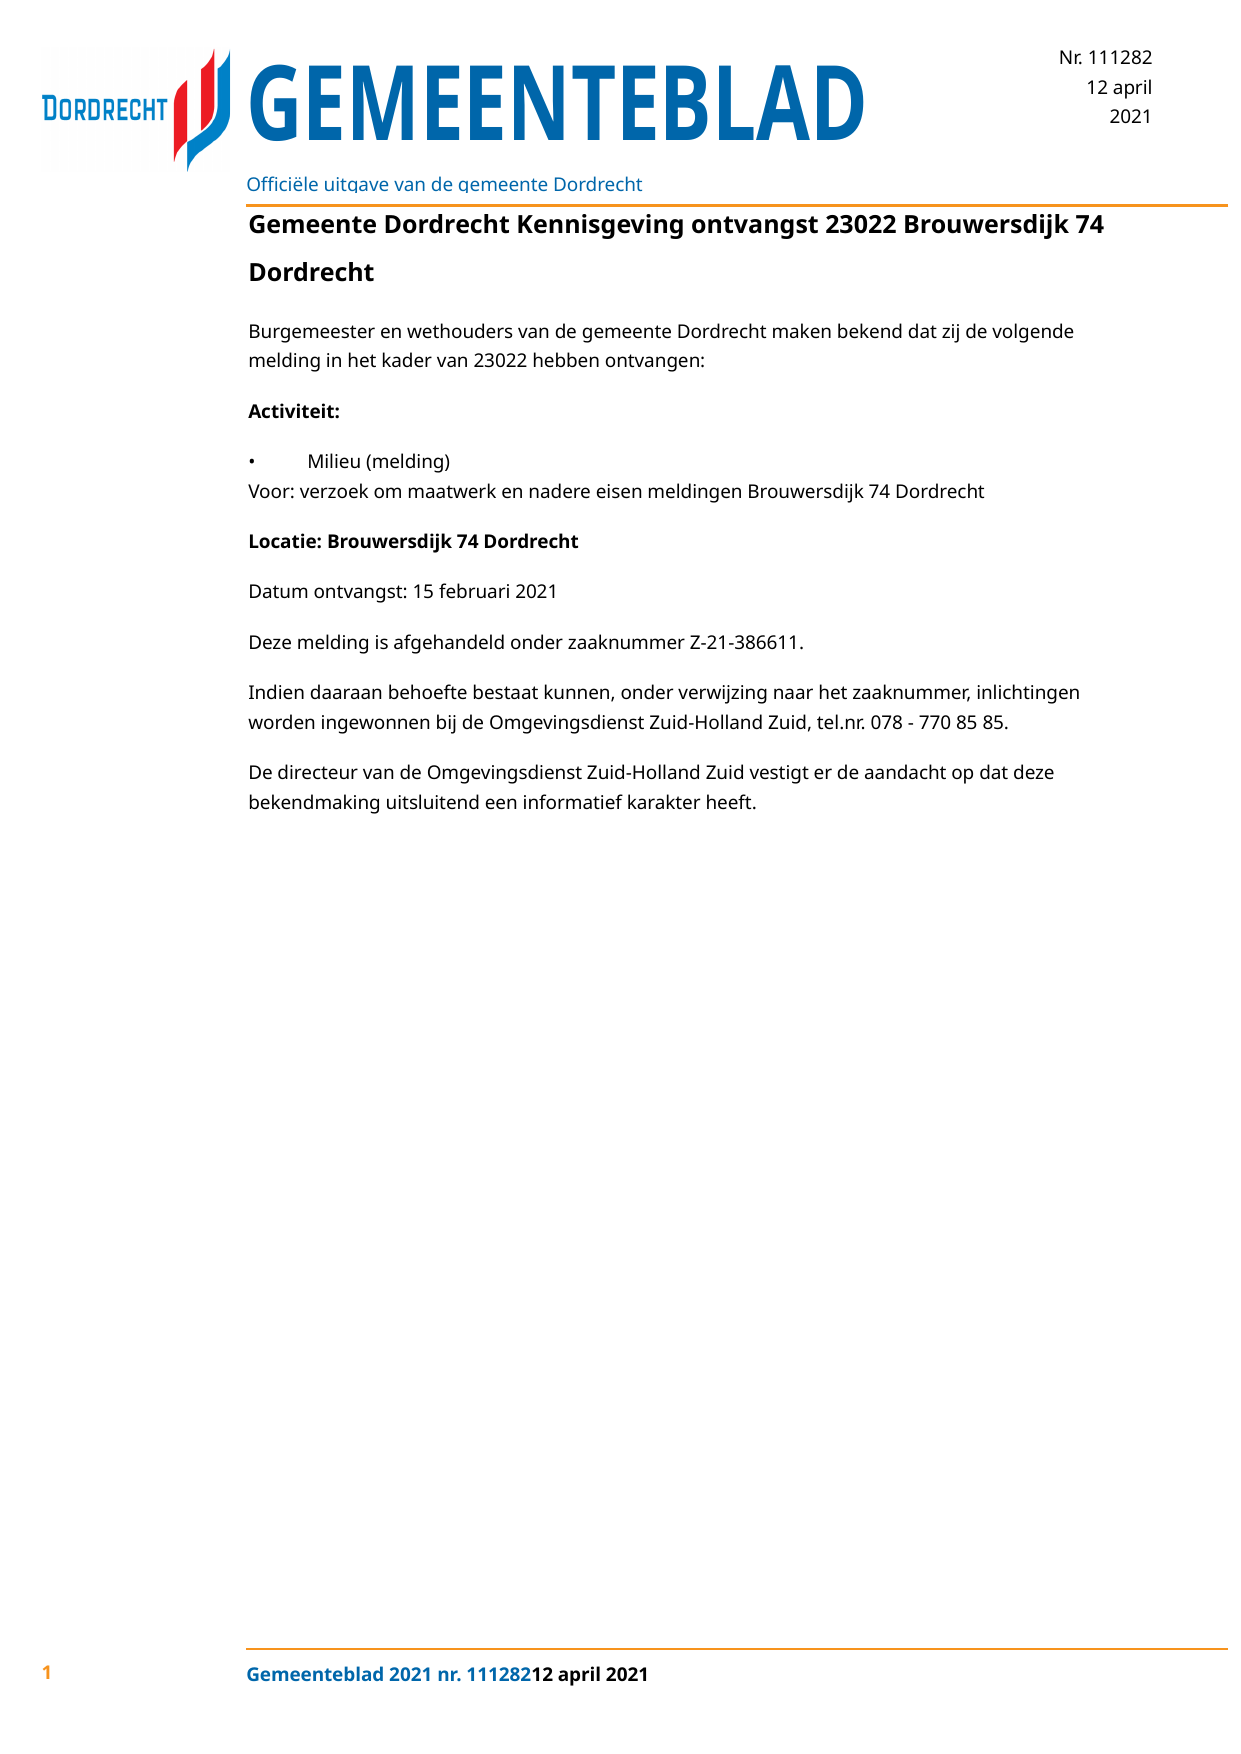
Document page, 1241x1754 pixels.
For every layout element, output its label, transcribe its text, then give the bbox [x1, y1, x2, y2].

text Datum ontvangst: 15 februari 2021 [248, 579, 1152, 604]
text Voor: verzoek om maatwerk en nadere eisen meldingen Brouwersdijk 74 Dordrecht [248, 478, 1152, 504]
text Indien daaraan behoefte bestaat kunnen, onder verwijzing naar het zaaknummer, inlichtingen worden ingewonnen bij de Omgevingsdienst Zuid-Holland Zuid, tel.nr. 078 - 770 85 85. [248, 679, 1152, 735]
text Activiteit: [248, 398, 1152, 424]
picture [41, 47, 231, 172]
list Milieu (melding) [248, 448, 1152, 474]
text Gemeente Dordrecht Kennisgeving ontvangst 23022 Brouwersdijk 74 Dordrecht [248, 207, 1152, 288]
text Deze melding is afgehandeld onder zaaknummer Z-21-386611. [248, 629, 1152, 655]
text De directeur van de Omgevingsdienst Zuid-Holland Zuid vestigt er de aandacht op dat deze bekendmaking uitsluitend een informatief karakter heeft. [248, 759, 1152, 815]
text Locatie: Brouwersdijk 74 Dordrecht [248, 528, 1152, 554]
text Burgemeester en wethouders van de gemeente Dordrecht maken bekend dat zij de volgende melding in het kader van 23022 hebben ontvangen: [248, 318, 1152, 373]
